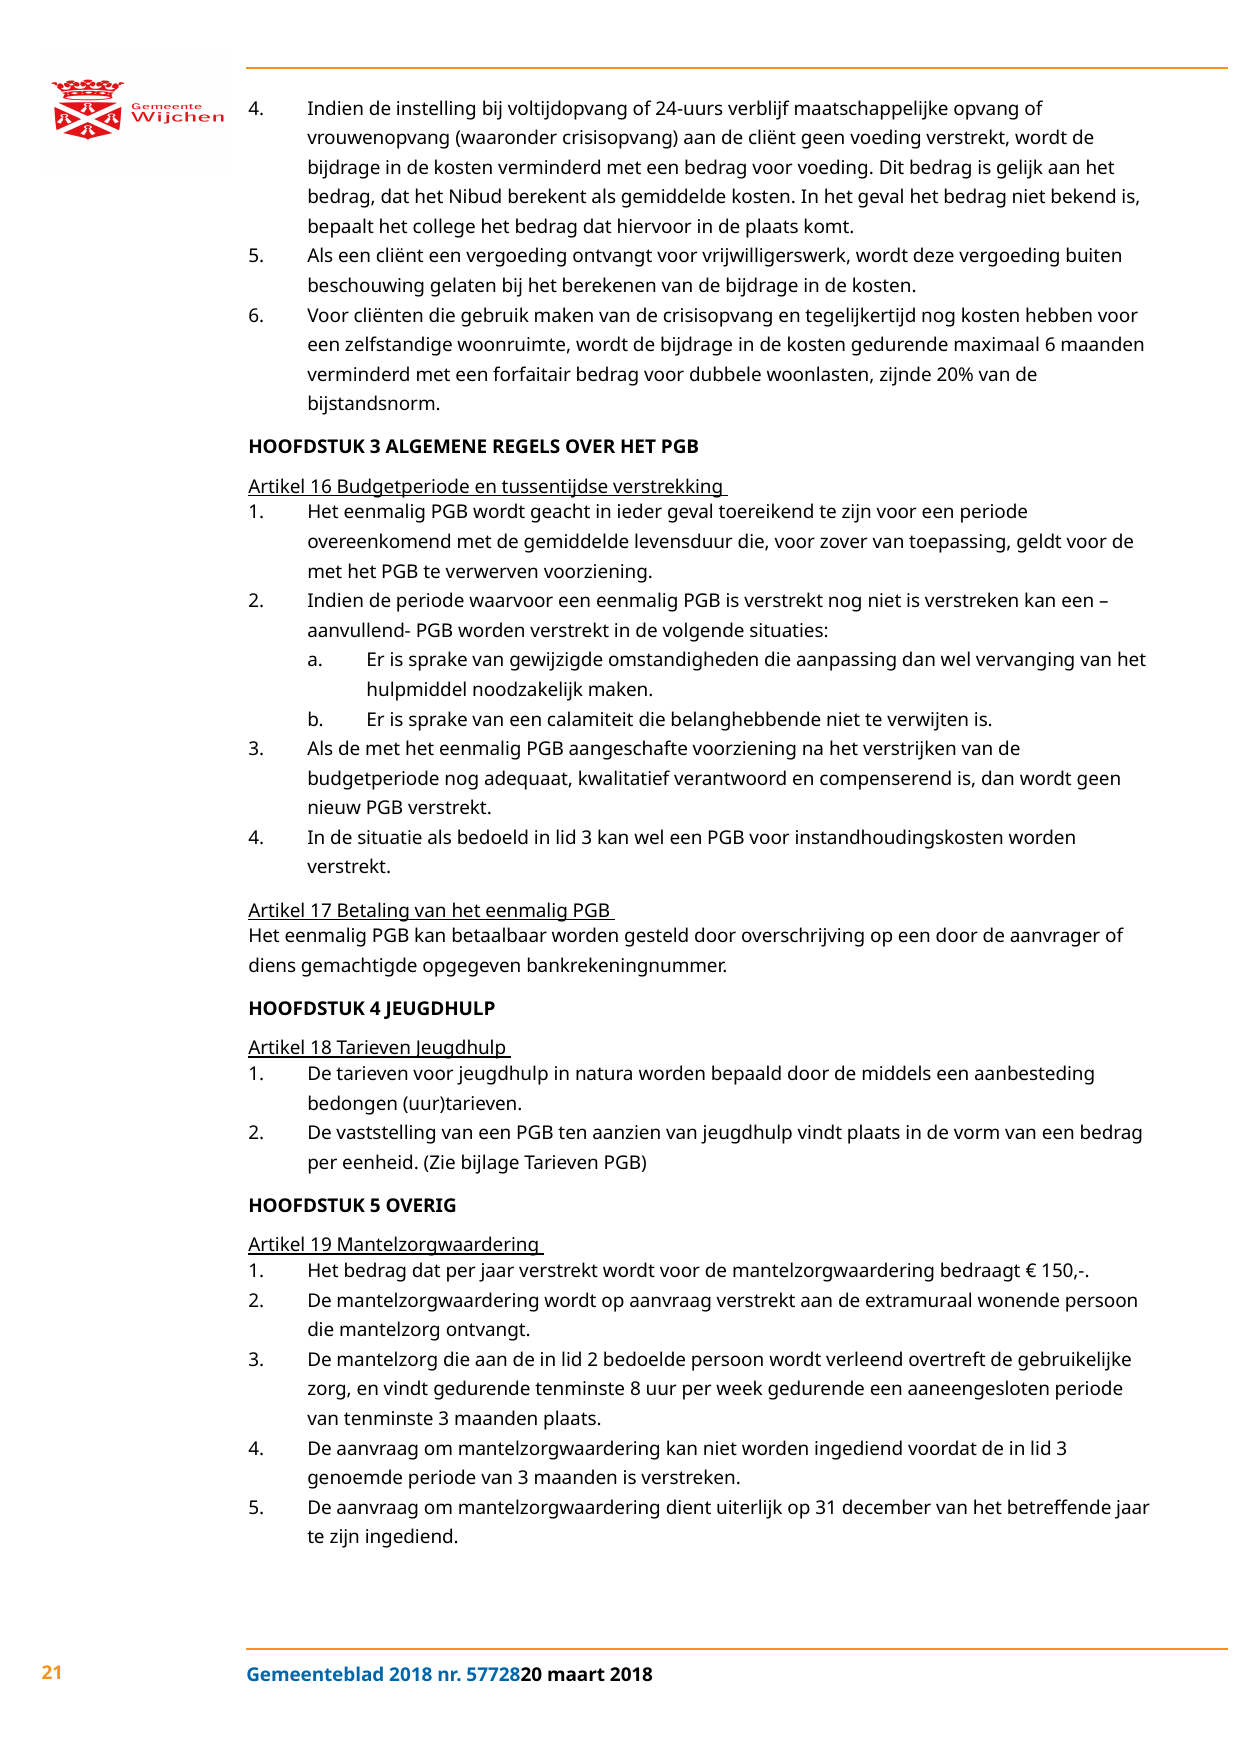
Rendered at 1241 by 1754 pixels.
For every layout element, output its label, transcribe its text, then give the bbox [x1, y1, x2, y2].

list Het eenmalig PGB wordt geacht in ieder geval toereikend te zijn voor een periode overeenkomend met de gemiddelde levensduur die, voor zover van toepassing, geldt voor de met het PGB te verwerven voorziening. [248, 499, 1152, 584]
list De mantelzorgwaardering wordt op aanvraag verstrekt aan de extramuraal wonende persoon die mantelzorg ontvangt. [248, 1287, 1152, 1342]
list In de situatie als bedoeld in lid 3 kan wel een PGB voor instandhoudingskosten worden verstrekt. [248, 824, 1152, 879]
text HOOFDSTUK 5 OVERIG [248, 1192, 1152, 1218]
list Indien de instelling bij voltijdopvang of 24-uurs verblijf maatschappelijke opvang of vrouwenopvang (waaronder crisisopvang) aan de cliënt geen voeding verstrekt, wordt de bijdrage in de kosten verminderd met een bedrag voor voeding. Dit bedrag is gelijk aan het bedrag, dat het Nibud berekent als gemiddelde kosten. In het geval het bedrag niet bekend is, bepaalt het college het bedrag dat hiervoor in de plaats komt. [248, 95, 1152, 239]
list De aanvraag om mantelzorgwaardering kan niet worden ingediend voordat de in lid 3 genoemde periode van 3 maanden is verstreken. [248, 1435, 1152, 1490]
list De mantelzorg die aan de in lid 2 bedoelde persoon wordt verleend overtreft de gebruikelijke zorg, en vindt gedurende tenminste 8 uur per week gedurende een aaneengesloten periode van tenminste 3 maanden plaats. [248, 1346, 1152, 1431]
list Als een cliënt een vergoeding ontvangt voor vrijwilligerswerk, wordt deze vergoeding buiten beschouwing gelaten bij het berekenen van de bijdrage in de kosten. [248, 243, 1152, 298]
list Voor cliënten die gebruik maken van de crisisopvang en tegelijkertijd nog kosten hebben voor een zelfstandige woonruimte, wordt de bijdrage in de kosten gedurende maximaal 6 maanden verminderd met een forfaitair bedrag voor dubbele woonlasten, zijnde 20% van de bijstandsnorm. [248, 302, 1152, 416]
text Artikel 18 Tarieven Jeugdhulp [248, 1034, 1152, 1060]
list Er is sprake van een calamiteit die belanghebbende niet te verwijten is. [307, 706, 1152, 732]
text HOOFDSTUK 4 JEUGDHULP [248, 995, 1152, 1021]
list De tarieven voor jeugdhulp in natura worden bepaald door de middels een aanbesteding bedongen (uur)tarieven. [248, 1060, 1152, 1116]
list Indien de periode waarvoor een eenmalig PGB is verstrekt nog niet is verstreken kan een –aanvullend- PGB worden verstrekt in de volgende situaties: [248, 587, 1152, 643]
list De vaststelling van een PGB ten aanzien van jeugdhulp vindt plaats in de vorm van een bedrag per eenheid. (Zie bijlage Tarieven PGB) [248, 1119, 1152, 1175]
picture [41, 47, 231, 172]
list Er is sprake van gewijzigde omstandigheden die aanpassing dan wel vervanging van het hulpmiddel noodzakelijk maken. [307, 647, 1152, 702]
list Als de met het eenmalig PGB aangeschafte voorziening na het verstrijken van de budgetperiode nog adequaat, kwalitatief verantwoord en compenserend is, dan wordt geen nieuw PGB verstrekt. [248, 735, 1152, 820]
text Het eenmalig PGB kan betaalbaar worden gesteld door overschrijving op een door de aanvrager of diens gemachtigde opgegeven bankrekeningnummer. [248, 923, 1152, 978]
text HOOFDSTUK 3 ALGEMENE REGELS OVER HET PGB [248, 434, 1152, 459]
list Het bedrag dat per jaar verstrekt wordt voor de mantelzorgwaardering bedraagt € 150,-. [248, 1257, 1152, 1283]
text Artikel 17 Betaling van het eenmalig PGB [248, 897, 1152, 923]
list De aanvraag om mantelzorgwaardering dient uiterlijk op 31 december van het betreffende jaar te zijn ingediend. [248, 1494, 1152, 1549]
text Artikel 19 Mantelzorgwaardering [248, 1231, 1152, 1257]
text Artikel 16 Budgetperiode en tussentijdse verstrekking [248, 473, 1152, 499]
